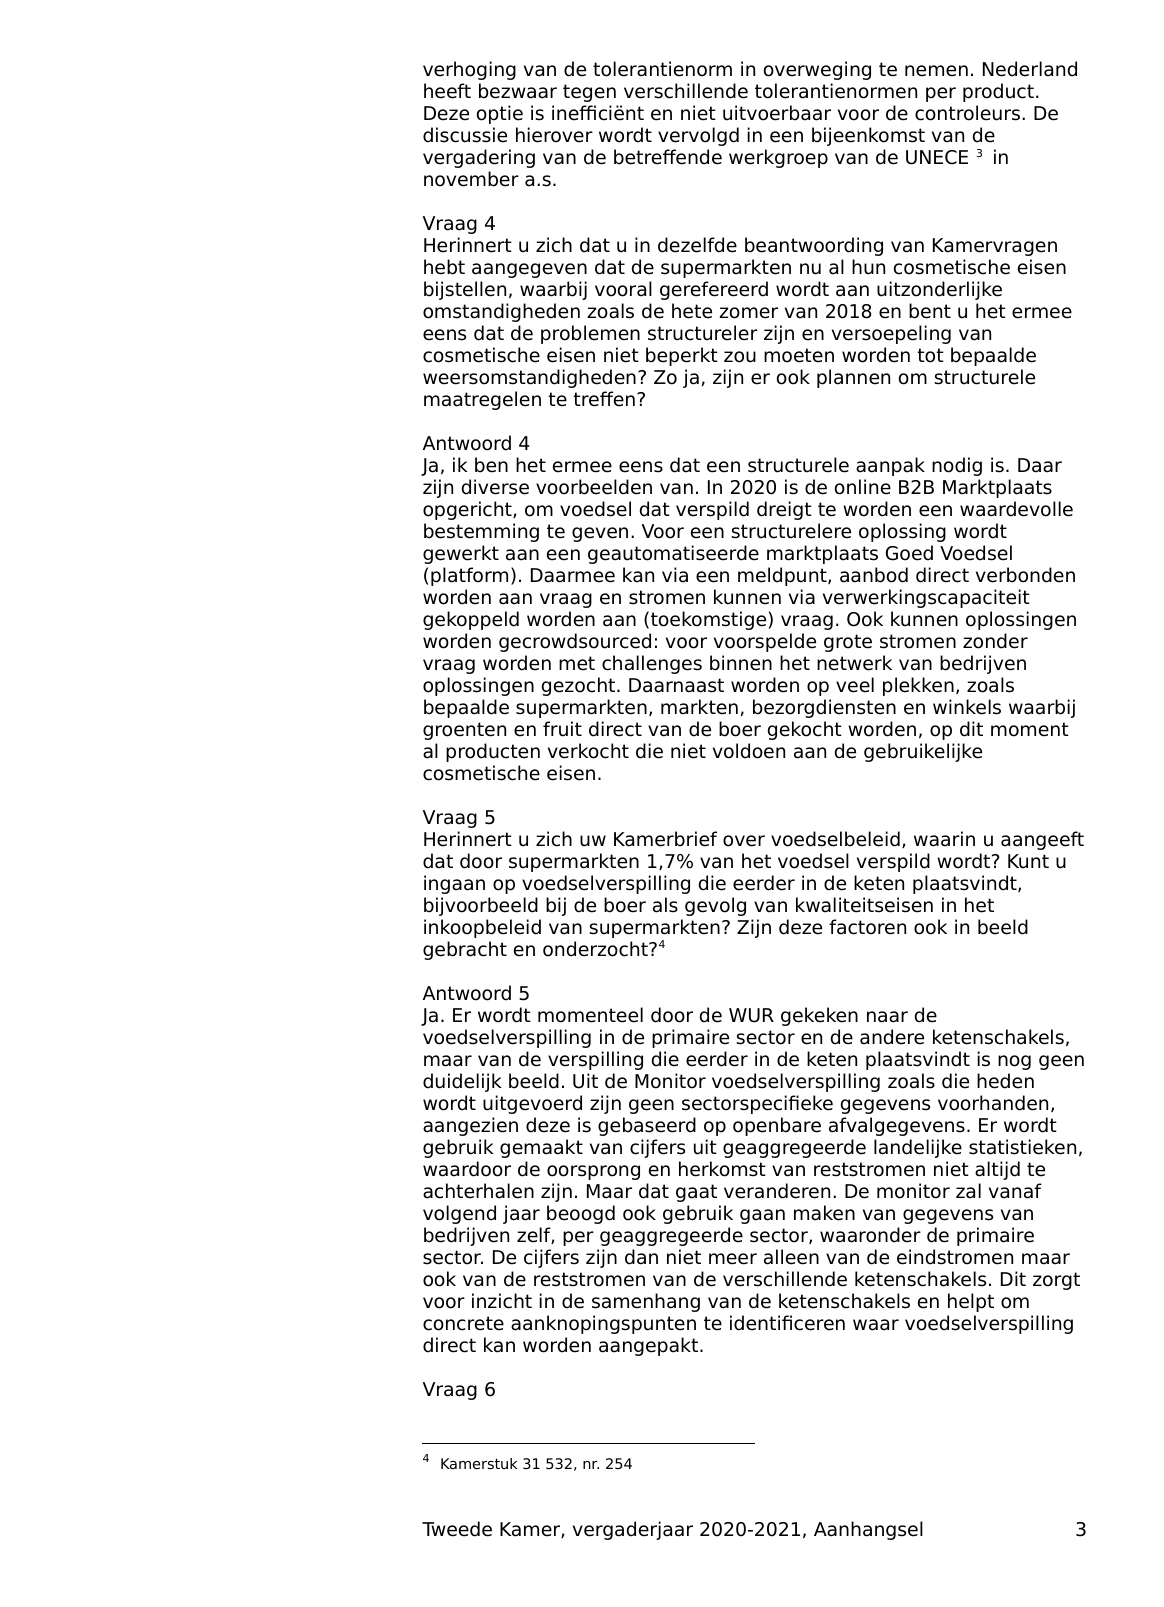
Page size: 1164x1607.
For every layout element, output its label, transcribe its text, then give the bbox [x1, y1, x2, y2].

text Vraag 6 [422, 1379, 1087, 1401]
text Ja, ik ben het ermee eens dat een structurele aanpak nodig is. Daar zijn diverse voorbeelden van. In 2020 is de online B2B Marktplaats opgericht, om voedsel dat verspild dreigt te worden een waardevolle bestemming te geven. Voor een structurelere oplossing wordt gewerkt aan een geautomatiseerde marktplaats Goed Voedsel (platform). Daarmee kan via een meldpunt, aanbod direct verbonden worden aan vraag en stromen kunnen via verwerkingscapaciteit gekoppeld worden aan (toekomstige) vraag. Ook kunnen oplossingen worden gecrowdsourced: voor voorspelde grote stromen zonder vraag worden met challenges binnen het netwerk van bedrijven oplossingen gezocht. Daarnaast worden op veel plekken, zoals bepaalde supermarkten, markten, bezorgdiensten en winkels waarbij groenten en fruit direct van de boer gekocht worden, op dit moment al producten verkocht die niet voldoen aan de gebruikelijke cosmetische eisen. [422, 455, 1087, 785]
text Herinnert u zich uw Kamerbrief over voedselbeleid, waarin u aangeeft dat door supermarkten 1,7% van het voedsel verspild wordt? Kunt u ingaan op voedselverspilling die eerder in de keten plaatsvindt, bijvoorbeeld bij de boer als gevolg van kwaliteitseisen in het inkoopbeleid van supermarkten? Zijn deze factoren ook in beeld gebracht en onderzocht? [422, 829, 1087, 961]
text verhoging van de tolerantienorm in overweging te nemen. Nederland heeft bezwaar tegen verschillende tolerantienormen per product. Deze optie is inefficiënt en niet uitvoerbaar voor de controleurs. De discussie hierover wordt vervolgd in een bijeenkomst van de vergadering van de betreffende werkgroep van de UNECE in november a.s. [422, 59, 1087, 191]
text Antwoord 4 [422, 433, 1087, 455]
text Ja. Er wordt momenteel door de WUR gekeken naar de voedselverspilling in de primaire sector en de andere ketenschakels, maar van de verspilling die eerder in de keten plaatsvindt is nog geen duidelijk beeld. Uit de Monitor voedselverspilling zoals die heden wordt uitgevoerd zijn geen sectorspecifieke gegevens voorhanden, aangezien deze is gebaseerd op openbare afvalgegevens. Er wordt gebruik gemaakt van cijfers uit geaggregeerde landelijke statistieken, waardoor de oorsprong en herkomst van reststromen niet altijd te achterhalen zijn. Maar dat gaat veranderen. De monitor zal vanaf volgend jaar beoogd ook gebruik gaan maken van gegevens van bedrijven zelf, per geaggregeerde sector, waaronder de primaire sector. De cijfers zijn dan niet meer alleen van de eindstromen maar ook van de reststromen van de verschillende ketenschakels. Dit zorgt voor inzicht in de samenhang van de ketenschakels en helpt om concrete aanknopingspunten te identificeren waar voedselverspilling direct kan worden aangepakt. [422, 1005, 1087, 1357]
text Herinnert u zich dat u in dezelfde beantwoording van Kamervragen hebt aangegeven dat de supermarkten nu al hun cosmetische eisen bijstellen, waarbij vooral gerefereerd wordt aan uitzonderlijke omstandigheden zoals de hete zomer van 2018 en bent u het ermee eens dat de problemen structureler zijn en versoepeling van cosmetische eisen niet beperkt zou moeten worden tot bepaalde weersomstandigheden? Zo ja, zijn er ook plannen om structurele maatregelen te treffen? [422, 235, 1087, 411]
text Antwoord 5 [422, 983, 1087, 1005]
text Vraag 4 [422, 213, 1087, 235]
text Vraag 5 [422, 807, 1087, 829]
text Kamerstuk 31 532, nr. 254 [422, 1452, 1087, 1474]
